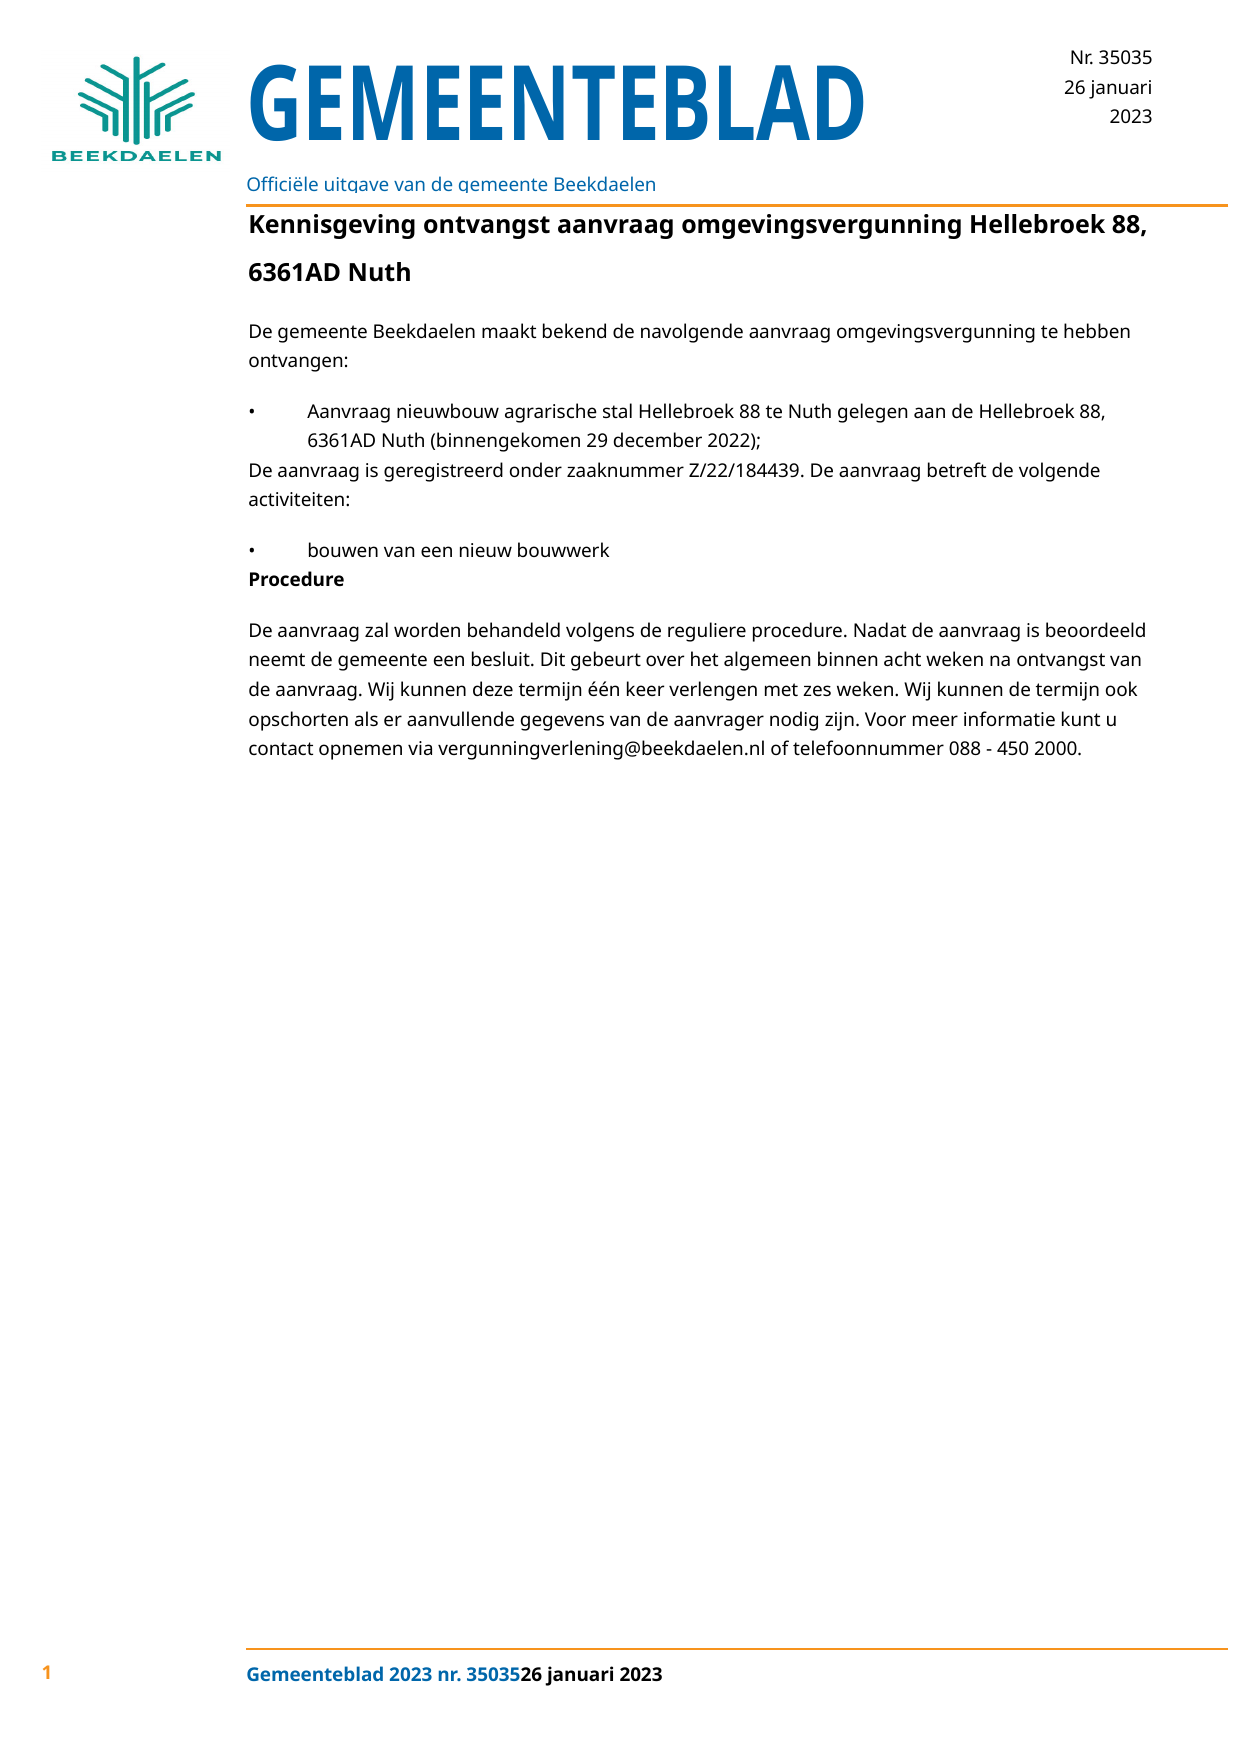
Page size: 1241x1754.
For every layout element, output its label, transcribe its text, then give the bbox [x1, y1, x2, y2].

text De aanvraag zal worden behandeld volgens de reguliere procedure. Nadat de aanvraag is beoordeeld neemt de gemeente een besluit. Dit gebeurt over het algemeen binnen acht weken na ontvangst van de aanvraag. Wij kunnen deze termijn één keer verlengen met zes weken. Wij kunnen de termijn ook opschorten als er aanvullende gegevens van de aanvrager nodig zijn. Voor meer informatie kunt u contact opnemen via vergunningverlening@beekdaelen.nl of telefoonnummer 088 - 450 2000. [248, 617, 1152, 761]
picture [41, 47, 231, 172]
text Procedure [248, 567, 1152, 592]
text Kennisgeving ontvangst aanvraag omgevingsvergunning Hellebroek 88, 6361AD Nuth [248, 207, 1152, 288]
text De gemeente Beekdaelen maakt bekend de navolgende aanvraag omgevingsvergunning te hebben ontvangen: [248, 318, 1152, 373]
list Aanvraag nieuwbouw agrarische stal Hellebroek 88 te Nuth gelegen aan de Hellebroek 88, 6361AD Nuth (binnengekomen 29 december 2022); [248, 398, 1152, 453]
text De aanvraag is geregistreerd onder zaaknummer Z/22/184439. De aanvraag betreft de volgende activiteiten: [248, 457, 1152, 512]
list bouwen van een nieuw bouwwerk [248, 537, 1152, 563]
